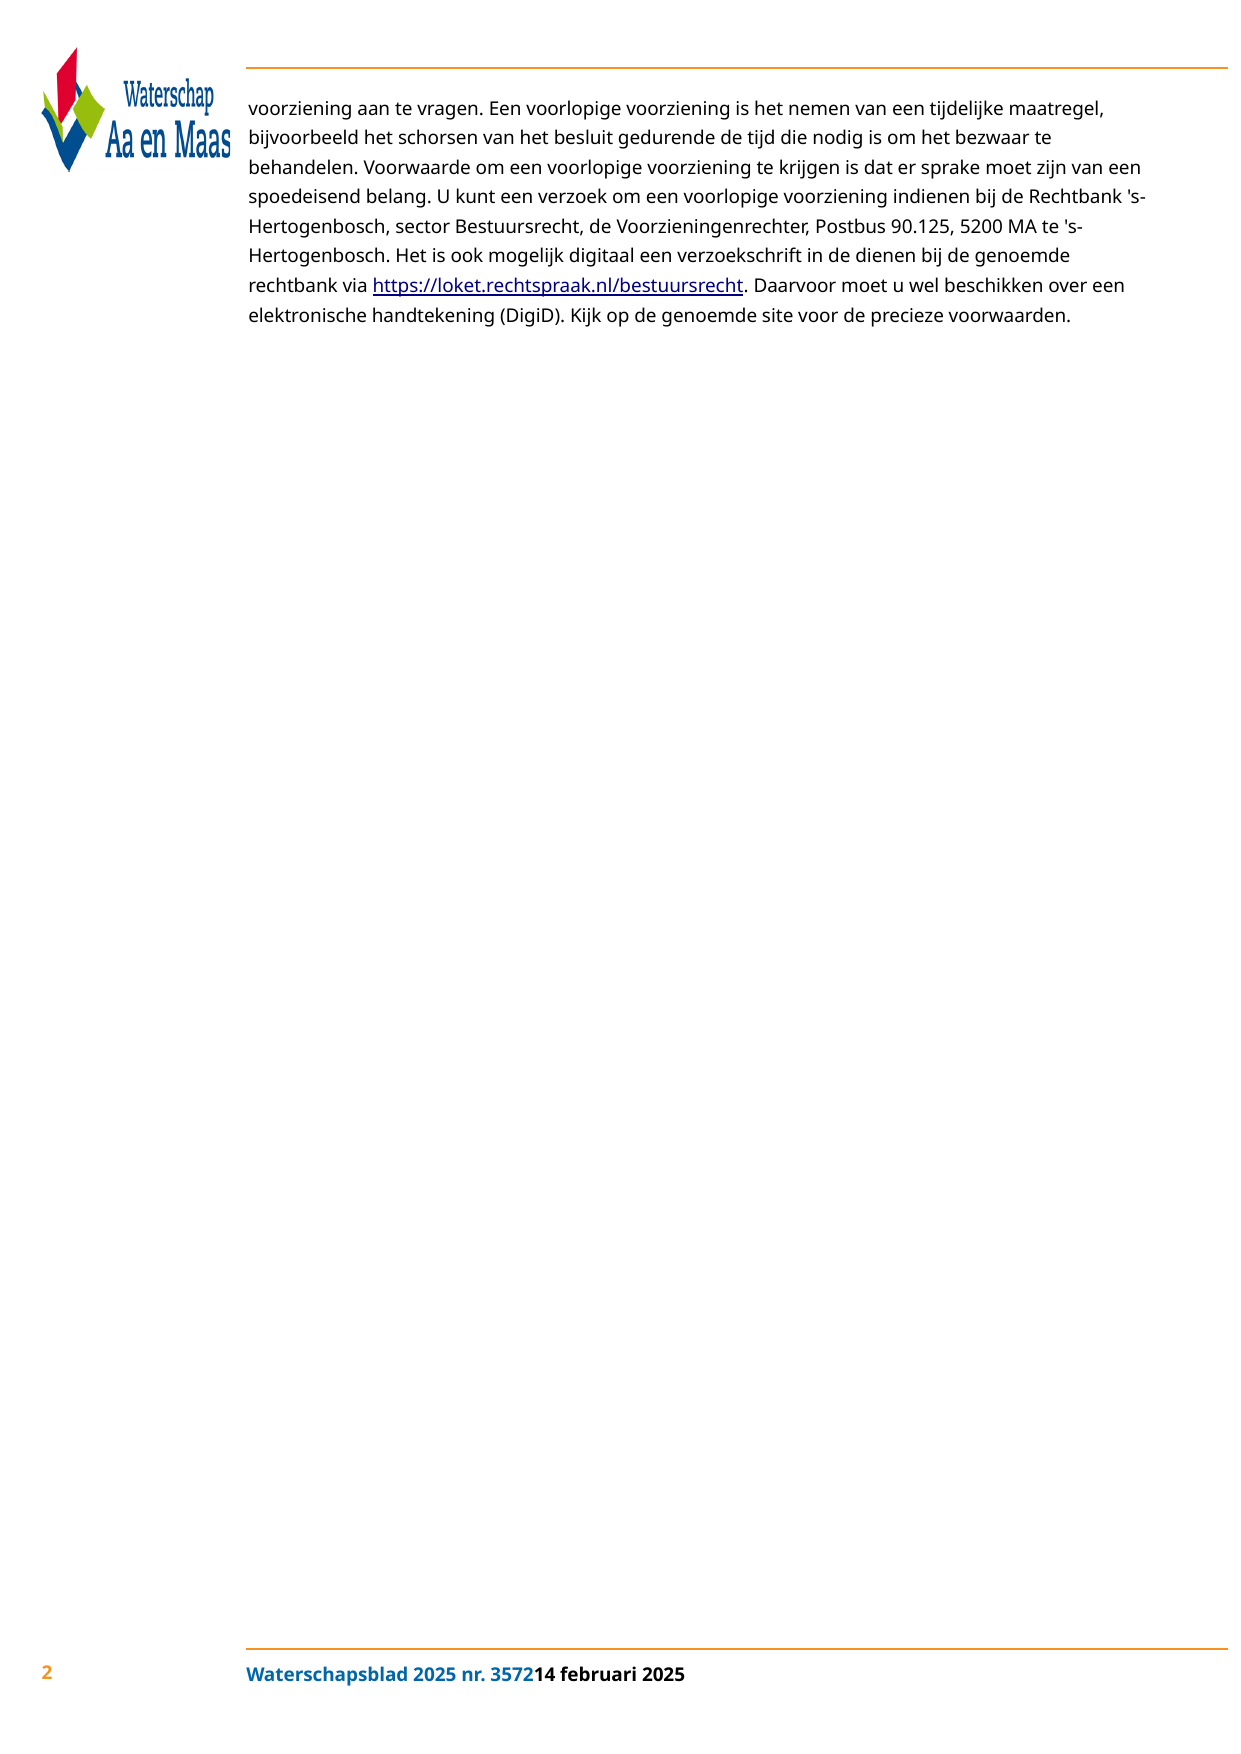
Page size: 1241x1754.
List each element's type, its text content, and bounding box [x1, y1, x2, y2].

text voorziening aan te vragen. Een voorlopige voorziening is het nemen van een tijdelijke maatregel, bijvoorbeeld het schorsen van het besluit gedurende de tijd die nodig is om het bezwaar te behandelen. Voorwaarde om een voorlopige voorziening te krijgen is dat er sprake moet zijn van een spoedeisend belang. U kunt een verzoek om een voorlopige voorziening indienen bij de Rechtbank 's-Hertogenbosch, sector Bestuursrecht, de Voorzieningenrechter, Postbus 90.125, 5200 MA te 's-Hertogenbosch. Het is ook mogelijk digitaal een verzoekschrift in de dienen bij de genoemde rechtbank via https://loket.rechtspraak.nl/bestuursrecht. Daarvoor moet u wel beschikken over een elektronische handtekening (DigiD). Kijk op de genoemde site voor de precieze voorwaarden. [248, 95, 1152, 328]
picture [41, 47, 231, 172]
